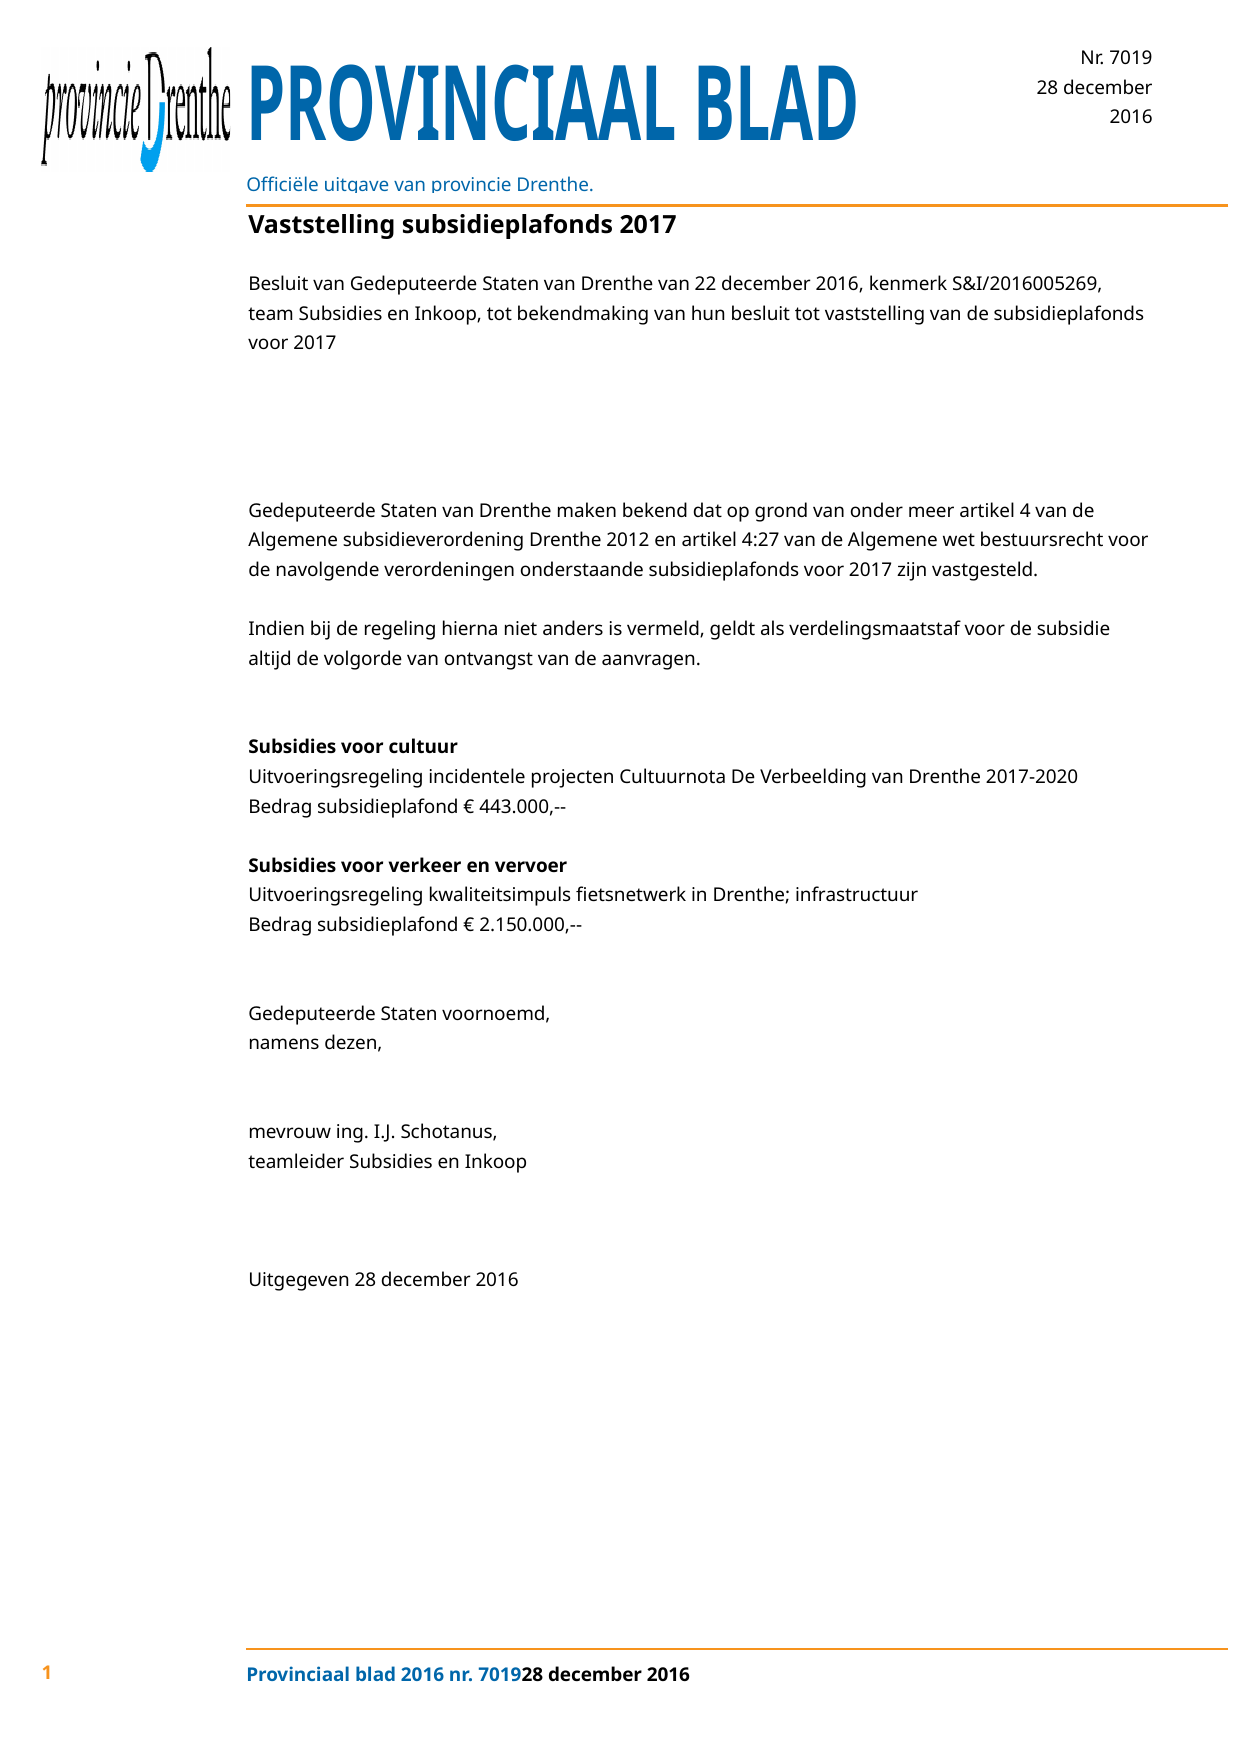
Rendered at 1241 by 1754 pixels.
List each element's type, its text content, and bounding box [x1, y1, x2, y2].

text Indien bij de regeling hierna niet anders is vermeld, geldt als verdelingsmaatstaf voor de subsidie altijd de volgorde van ontvangst van de aanvragen. [248, 615, 1152, 671]
text Subsidies voor verkeer en vervoer [248, 852, 1152, 878]
text Uitvoeringsregeling kwaliteitsimpuls fietsnetwerk in Drenthe; infrastructuur [248, 882, 1152, 907]
text Bedrag subsidieplafond € 2.150.000,-- [248, 911, 1152, 937]
text Vaststelling subsidieplafonds 2017 [248, 207, 1152, 241]
text Subsidies voor cultuur [248, 734, 1152, 759]
text Uitgegeven 28 december 2016 [248, 1266, 1152, 1292]
picture [41, 47, 231, 172]
text teamleider Subsidies en Inkoop [248, 1148, 1152, 1174]
text Gedeputeerde Staten voornoemd, [248, 1000, 1152, 1026]
text namens dezen, [248, 1029, 1152, 1055]
text Bedrag subsidieplafond € 443.000,-- [248, 793, 1152, 819]
text Gedeputeerde Staten van Drenthe maken bekend dat op grond van onder meer artikel 4 van de Algemene subsidieverordening Drenthe 2012 en artikel 4:27 van de Algemene wet bestuursrecht voor de navolgende verordeningen onderstaande subsidieplafonds voor 2017 zijn vastgesteld. [248, 497, 1152, 582]
text Uitvoeringsregeling incidentele projecten Cultuurnota De Verbeelding van Drenthe 2017-2020 [248, 763, 1152, 789]
text mevrouw ing. I.J. Schotanus, [248, 1118, 1152, 1144]
text Besluit van Gedeputeerde Staten van Drenthe van 22 december 2016, kenmerk S&I/2016005269, team Subsidies en Inkoop, tot bekendmaking van hun besluit tot vaststelling van de subsidieplafonds voor 2017 [248, 270, 1152, 355]
